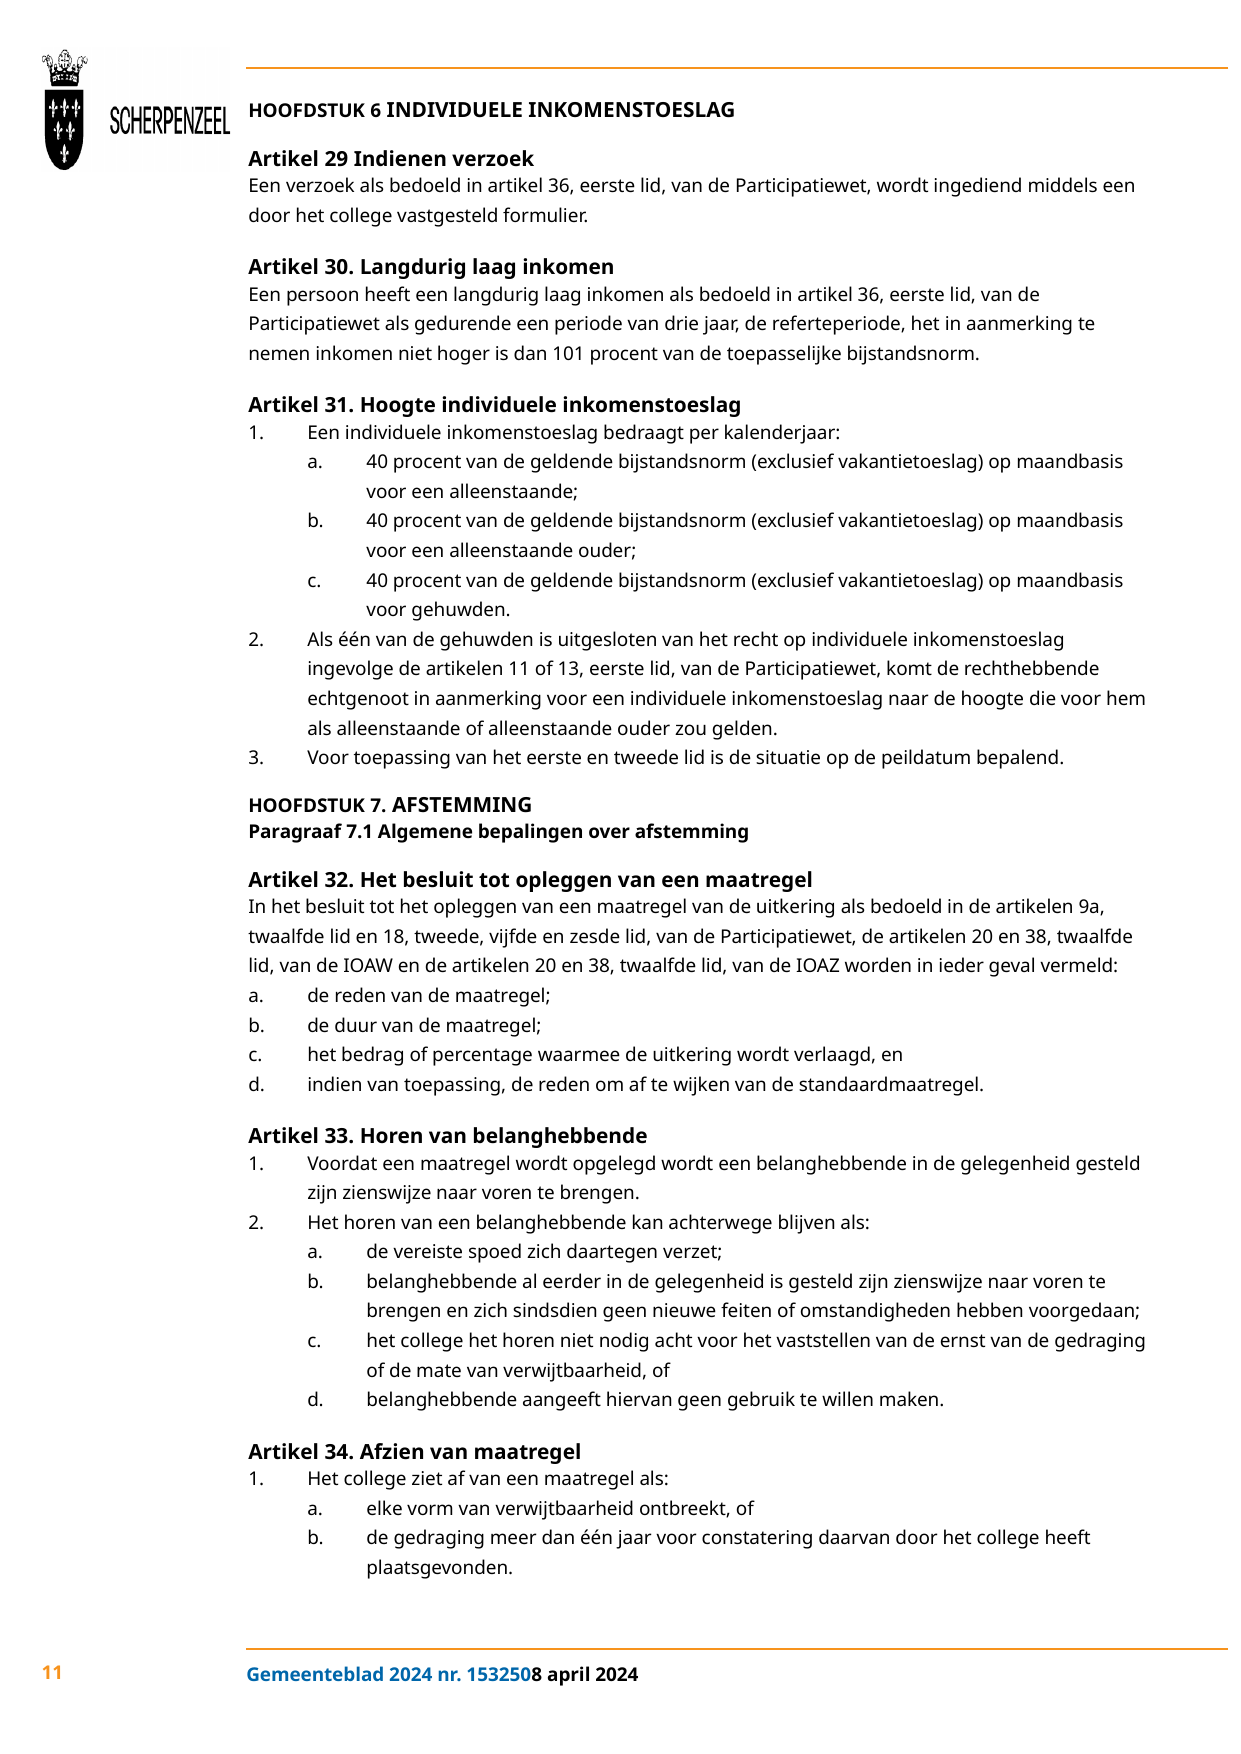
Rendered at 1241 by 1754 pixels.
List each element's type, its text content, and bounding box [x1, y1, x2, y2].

list 40 procent van de geldende bijstandsnorm (exclusief vakantietoeslag) op maandbasis voor een alleenstaande; [307, 448, 1152, 504]
list Voor toepassing van het eerste en tweede lid is de situatie op de peildatum bepalend. [248, 744, 1152, 770]
text Paragraaf 7.1 Algemene bepalingen over afstemming [248, 818, 1152, 844]
list Het college ziet af van een maatregel als: [248, 1465, 1152, 1491]
list de gedraging meer dan één jaar voor constatering daarvan door het college heeft plaatsgevonden. [307, 1524, 1152, 1580]
list belanghebbende al eerder in de gelegenheid is gesteld zijn zienswijze naar voren te brengen en zich sindsdien geen nieuwe feiten of omstandigheden hebben voorgedaan; [307, 1268, 1152, 1323]
text Artikel 34. Afzien van maatregel [248, 1437, 1152, 1465]
list 40 procent van de geldende bijstandsnorm (exclusief vakantietoeslag) op maandbasis voor gehuwden. [307, 567, 1152, 622]
text Een verzoek als bedoeld in artikel 36, eerste lid, van de Participatiewet, wordt ingediend middels een door het college vastgesteld formulier. [248, 172, 1152, 228]
list 40 procent van de geldende bijstandsnorm (exclusief vakantietoeslag) op maandbasis voor een alleenstaande ouder; [307, 508, 1152, 563]
text HOOFDSTUK 7. AFSTEMMING [248, 790, 1152, 818]
text Artikel 29 Indienen verzoek [248, 144, 1152, 172]
list indien van toepassing, de reden om af te wijken van de standaardmaatregel. [248, 1071, 1152, 1097]
list belanghebbende aangeeft hiervan geen gebruik te willen maken. [307, 1386, 1152, 1412]
list het bedrag of percentage waarmee de uitkering wordt verlaagd, en [248, 1041, 1152, 1067]
text Artikel 33. Horen van belanghebbende [248, 1121, 1152, 1150]
list Het horen van een belanghebbende kan achterwege blijven als: [248, 1209, 1152, 1235]
text Artikel 31. Hoogte individuele inkomenstoeslag [248, 391, 1152, 419]
list Een individuele inkomenstoeslag bedraagt per kalenderjaar: [248, 419, 1152, 445]
text Een persoon heeft een langdurig laag inkomen als bedoeld in artikel 36, eerste lid, van de Participatiewet als gedurende een periode van drie jaar, de referteperiode, het in aanmerking te nemen inkomen niet hoger is dan 101 procent van de toepasselijke bijstandsnorm. [248, 281, 1152, 366]
text In het besluit tot het opleggen van een maatregel van de uitkering als bedoeld in de artikelen 9a, twaalfde lid en 18, tweede, vijfde en zesde lid, van de Participatiewet, de artikelen 20 en 38, twaalfde lid, van de IOAW en de artikelen 20 en 38, twaalfde lid, van de IOAZ worden in ieder geval vermeld: [248, 893, 1152, 978]
list de vereiste spoed zich daartegen verzet; [307, 1238, 1152, 1264]
list Als één van de gehuwden is uitgesloten van het recht op individuele inkomenstoeslag ingevolge de artikelen 11 of 13, eerste lid, van de Participatiewet, komt de rechthebbende echtgenoot in aanmerking voor een individuele inkomenstoeslag naar de hoogte die voor hem als alleenstaande of alleenstaande ouder zou gelden. [248, 626, 1152, 741]
list elke vorm van verwijtbaarheid ontbreekt, of [307, 1495, 1152, 1521]
list Voordat een maatregel wordt opgelegd wordt een belanghebbende in de gelegenheid gesteld zijn zienswijze naar voren te brengen. [248, 1150, 1152, 1205]
text Artikel 32. Het besluit tot opleggen van een maatregel [248, 865, 1152, 893]
list het college het horen niet nodig acht voor het vaststellen van de ernst van de gedraging of de mate van verwijtbaarheid, of [307, 1327, 1152, 1383]
list de duur van de maatregel; [248, 1012, 1152, 1037]
list de reden van de maatregel; [248, 982, 1152, 1008]
text Artikel 30. Langdurig laag inkomen [248, 252, 1152, 281]
text HOOFDSTUK 6 INDIVIDUELE INKOMENSTOESLAG [248, 95, 1152, 123]
picture [41, 47, 231, 172]
